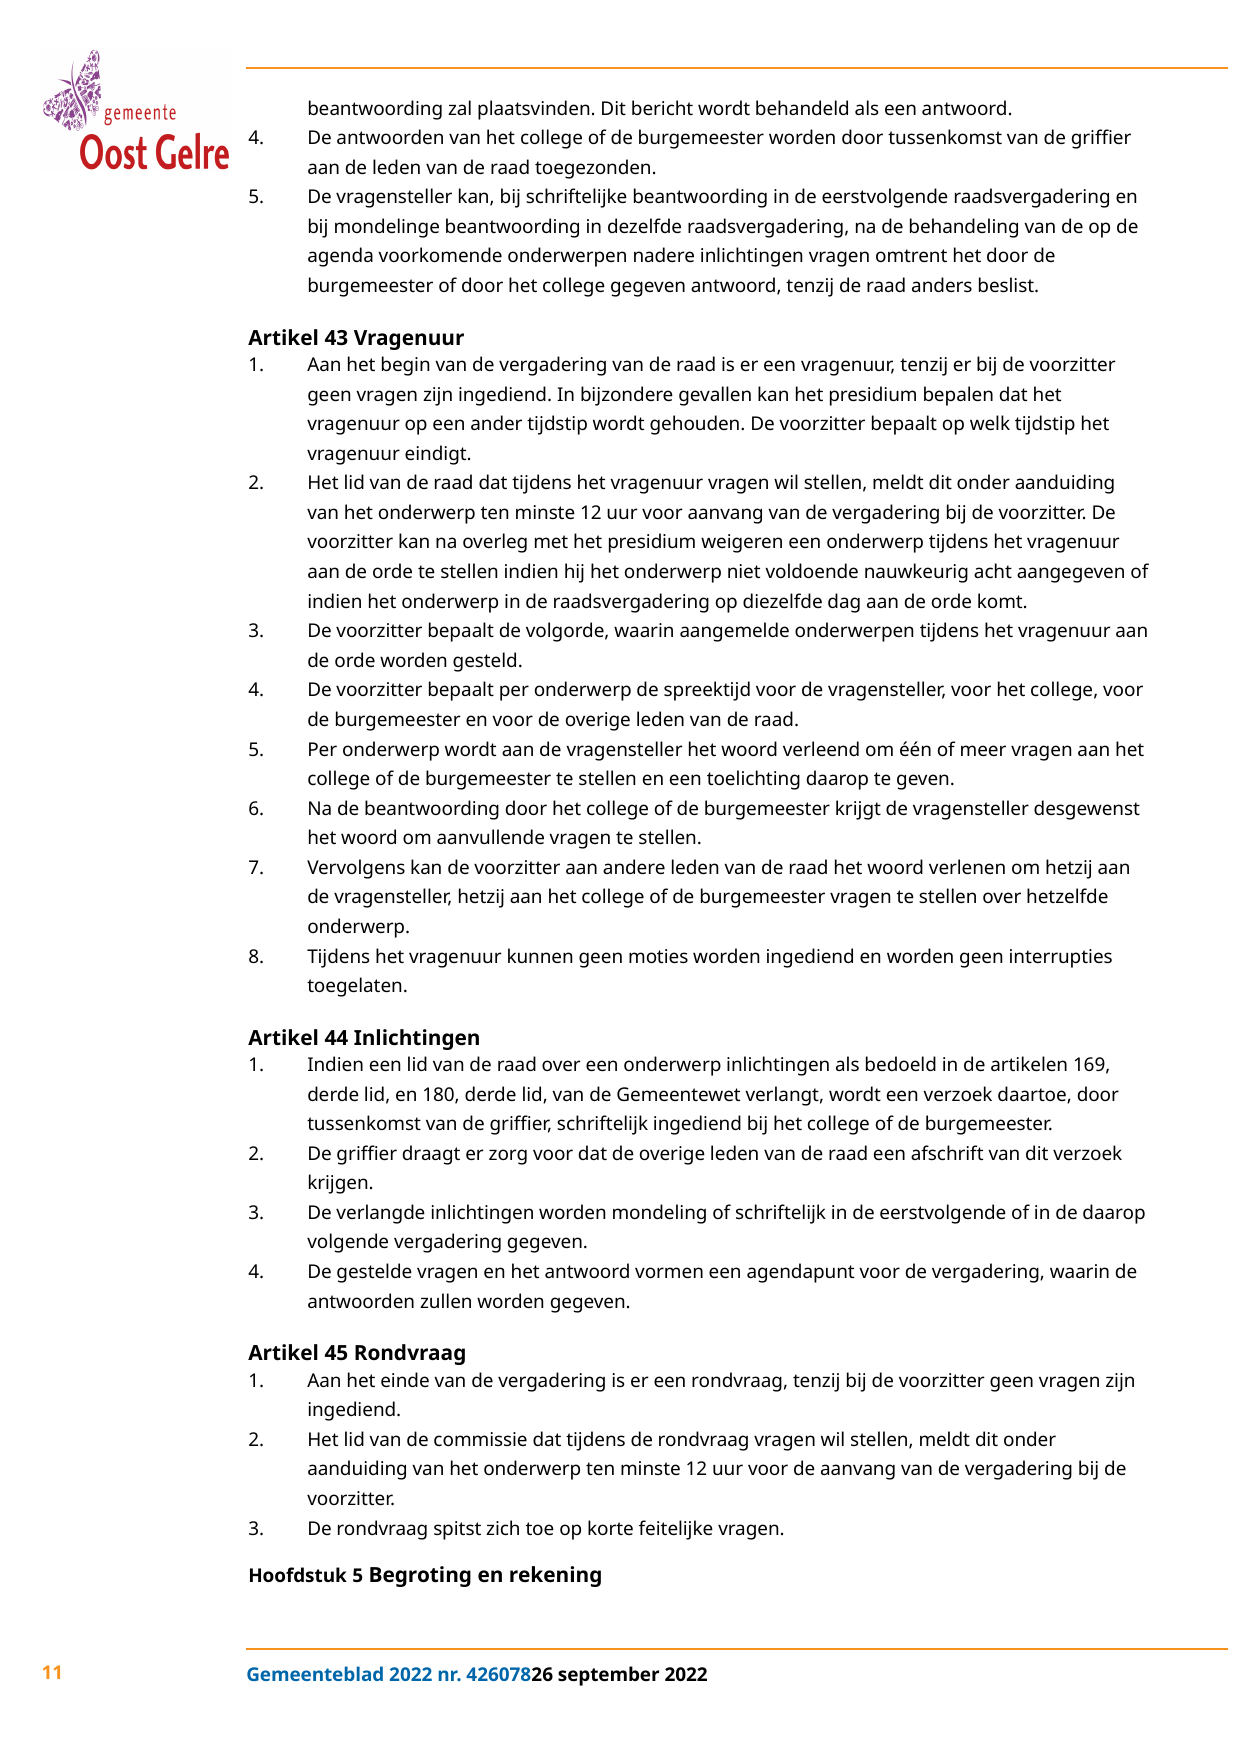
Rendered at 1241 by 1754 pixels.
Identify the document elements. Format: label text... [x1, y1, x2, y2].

text Artikel 44 Inlichtingen [248, 1023, 1152, 1051]
list De rondvraag spitst zich toe op korte feitelijke vragen. [248, 1515, 1152, 1540]
list Aan het begin van de vergadering van de raad is er een vragenuur, tenzij er bij de voorzitter geen vragen zijn ingediend. In bijzondere gevallen kan het presidium bepalen dat het vragenuur op een ander tijdstip wordt gehouden. De voorzitter bepaalt op welk tijdstip het vragenuur eindigt. [248, 351, 1152, 466]
text Artikel 45 Rondvraag [248, 1338, 1152, 1367]
list Aan het einde van de vergadering is er een rondvraag, tenzij bij de voorzitter geen vragen zijn ingediend. [248, 1367, 1152, 1422]
list Tijdens het vragenuur kunnen geen moties worden ingediend en worden geen interrupties toegelaten. [248, 943, 1152, 998]
list De voorzitter bepaalt de volgorde, waarin aangemelde onderwerpen tijdens het vragenuur aan de orde worden gesteld. [248, 617, 1152, 673]
list De griffier draagt er zorg voor dat de overige leden van de raad een afschrift van dit verzoek krijgen. [248, 1140, 1152, 1195]
list De vragensteller kan, bij schriftelijke beantwoording in de eerstvolgende raadsvergadering en bij mondelinge beantwoording in dezelfde raadsvergadering, na de behandeling van de op de agenda voorkomende onderwerpen nadere inlichtingen vragen omtrent het door de burgemeester of door het college gegeven antwoord, tenzij de raad anders beslist. [248, 183, 1152, 298]
list Het lid van de raad dat tijdens het vragenuur vragen wil stellen, meldt dit onder aanduiding van het onderwerp ten minste 12 uur voor aanvang van de vergadering bij de voorzitter. De voorzitter kan na overleg met het presidium weigeren een onderwerp tijdens het vragenuur aan de orde te stellen indien hij het onderwerp niet voldoende nauwkeurig acht aangegeven of indien het onderwerp in de raadsvergadering op diezelfde dag aan de orde komt. [248, 469, 1152, 613]
text Artikel 43 Vragenuur [248, 323, 1152, 351]
list De antwoorden van het college of de burgemeester worden door tussenkomst van de griffier aan de leden van de raad toegezonden. [248, 124, 1152, 180]
list Indien een lid van de raad over een onderwerp inlichtingen als bedoeld in de artikelen 169, derde lid, en 180, derde lid, van de Gemeentewet verlangt, wordt een verzoek daartoe, door tussenkomst van de griffier, schriftelijk ingediend bij het college of de burgemeester. [248, 1051, 1152, 1136]
list Vervolgens kan de voorzitter aan andere leden van de raad het woord verlenen om hetzij aan de vragensteller, hetzij aan het college of de burgemeester vragen te stellen over hetzelfde onderwerp. [248, 854, 1152, 939]
list De verlangde inlichtingen worden mondeling of schriftelijk in de eerstvolgende of in de daarop volgende vergadering gegeven. [248, 1199, 1152, 1254]
list Per onderwerp wordt aan de vragensteller het woord verleend om één of meer vragen aan het college of de burgemeester te stellen en een toelichting daarop te geven. [248, 736, 1152, 791]
text Hoofdstuk 5 Begroting en rekening [248, 1560, 1152, 1589]
picture [41, 47, 231, 172]
list De gestelde vragen en het antwoord vormen een agendapunt voor de vergadering, waarin de antwoorden zullen worden gegeven. [248, 1258, 1152, 1314]
list Het lid van de commissie dat tijdens de rondvraag vragen wil stellen, meldt dit onder aanduiding van het onderwerp ten minste 12 uur voor de aanvang van de vergadering bij de voorzitter. [248, 1426, 1152, 1511]
list De voorzitter bepaalt per onderwerp de spreektijd voor de vragensteller, voor het college, voor de burgemeester en voor de overige leden van de raad. [248, 677, 1152, 732]
list Na de beantwoording door het college of de burgemeester krijgt de vragensteller desgewenst het woord om aanvullende vragen te stellen. [248, 795, 1152, 850]
list beantwoording zal plaatsvinden. Dit bericht wordt behandeld als een antwoord. [248, 95, 1152, 121]
